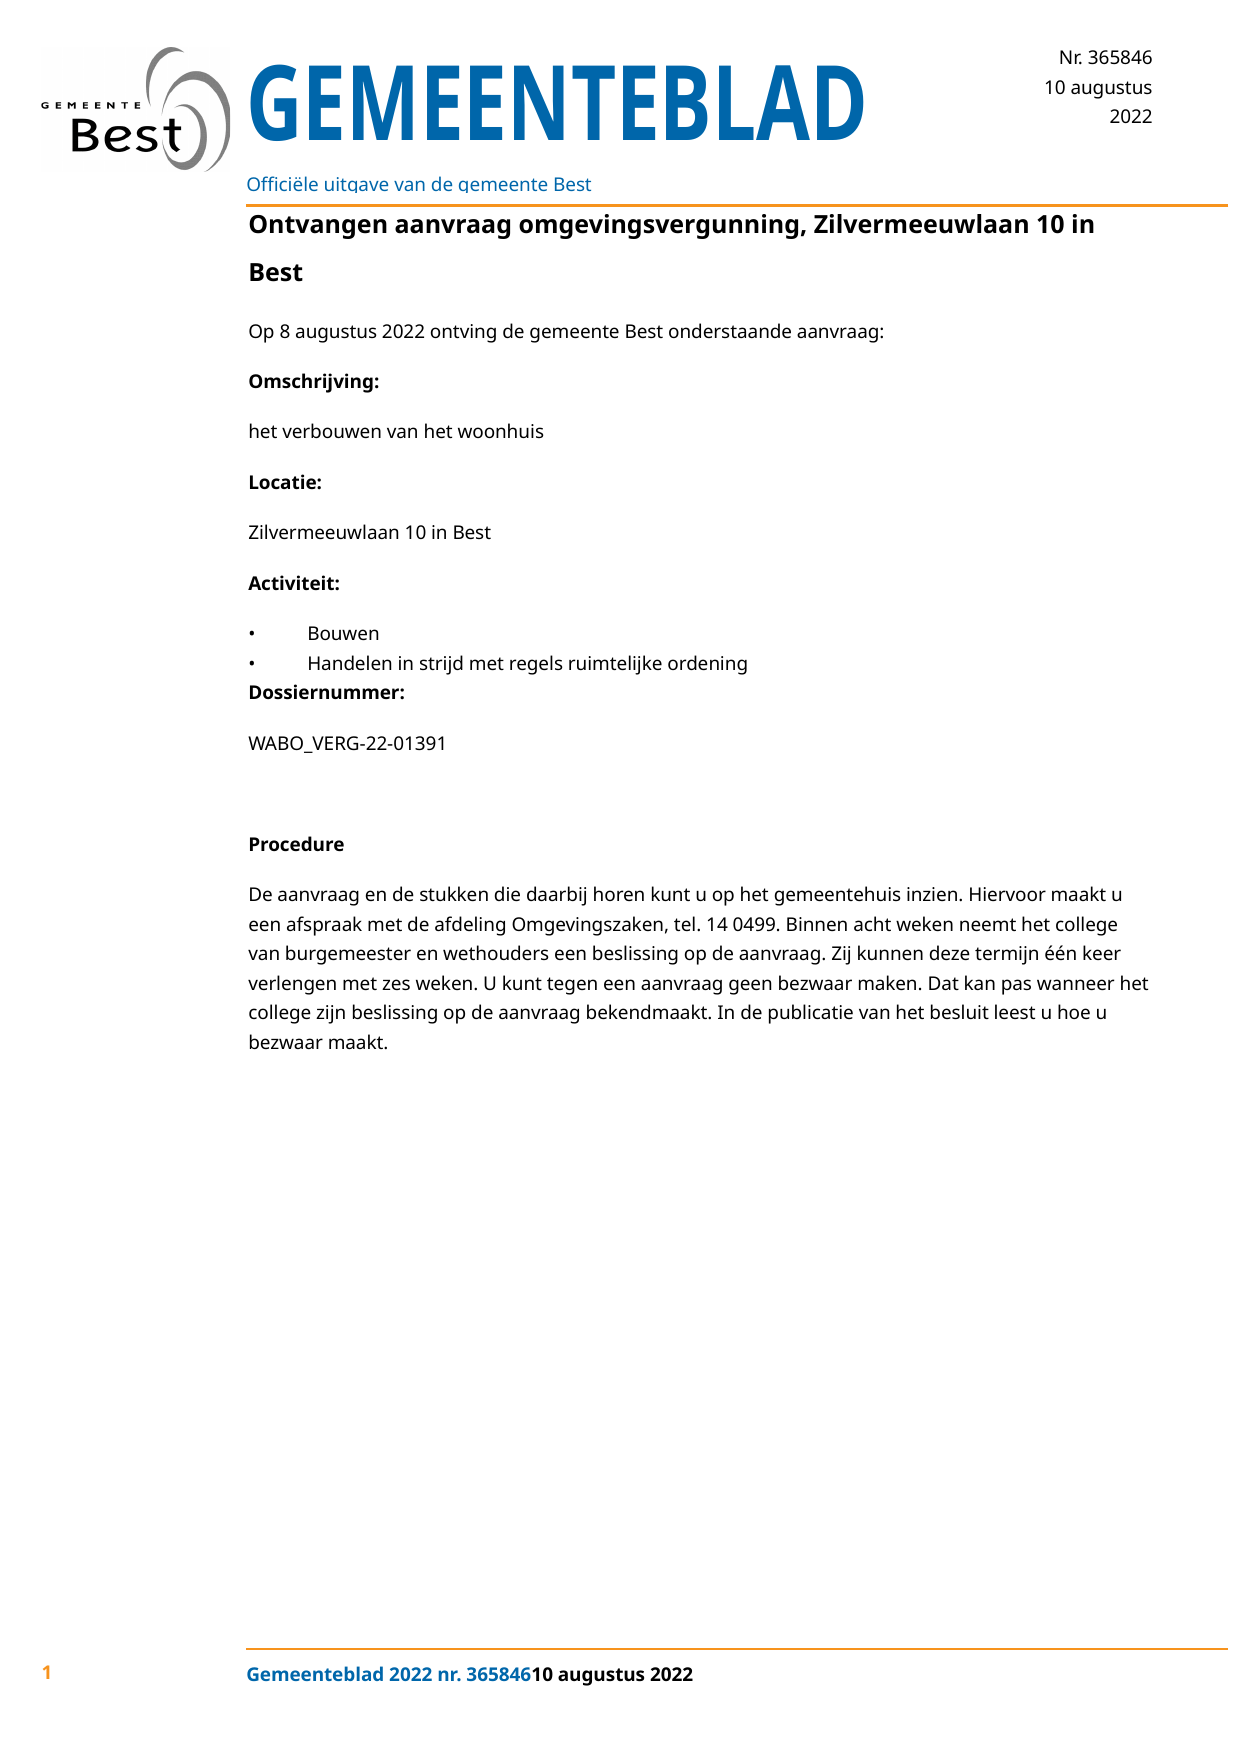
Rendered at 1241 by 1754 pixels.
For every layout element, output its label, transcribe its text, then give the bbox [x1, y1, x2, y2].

list Handelen in strijd met regels ruimtelijke ordening [248, 650, 1152, 676]
text Omschrijving: [248, 368, 1152, 394]
picture [41, 47, 231, 172]
text Locatie: [248, 469, 1152, 495]
text Activiteit: [248, 570, 1152, 596]
list Bouwen [248, 620, 1152, 646]
text Procedure [248, 831, 1152, 857]
text Op 8 augustus 2022 ontving de gemeente Best onderstaande aanvraag: [248, 318, 1152, 344]
text Ontvangen aanvraag omgevingsvergunning, Zilvermeeuwlaan 10 in Best [248, 207, 1152, 288]
text Dossiernummer: [248, 679, 1152, 705]
text WABO_VERG-22-01391 [248, 730, 1152, 756]
text Zilvermeeuwlaan 10 in Best [248, 519, 1152, 545]
text De aanvraag en de stukken die daarbij horen kunt u op het gemeentehuis inzien. Hiervoor maakt u een afspraak met de afdeling Omgevingszaken, tel. 14 0499. Binnen acht weken neemt het college van burgemeester en wethouders een beslissing op de aanvraag. Zij kunnen deze termijn één keer verlengen met zes weken. U kunt tegen een aanvraag geen bezwaar maken. Dat kan pas wanneer het college zijn beslissing op de aanvraag bekendmaakt. In de publicatie van het besluit leest u hoe u bezwaar maakt. [248, 881, 1152, 1055]
text het verbouwen van het woonhuis [248, 419, 1152, 444]
